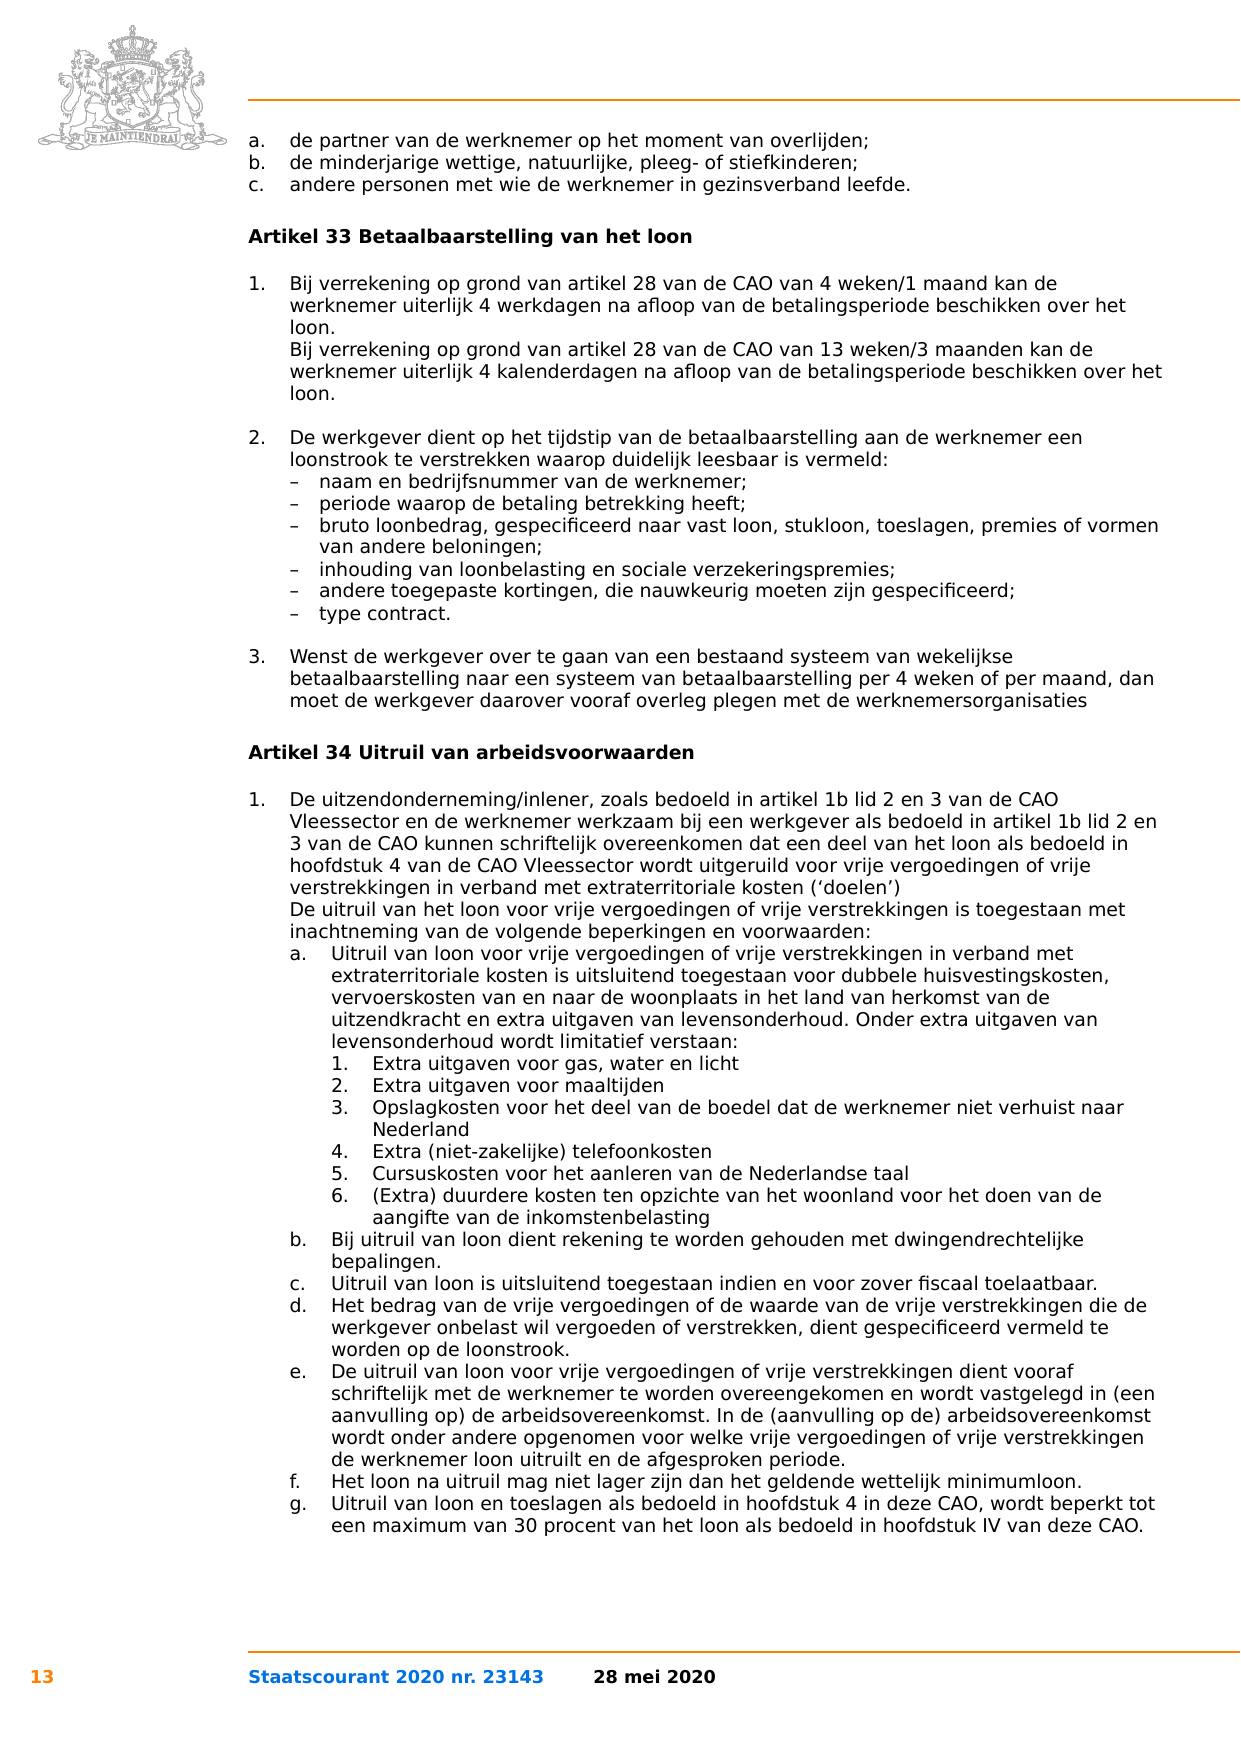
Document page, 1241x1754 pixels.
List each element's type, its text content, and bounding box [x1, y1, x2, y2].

text b. Bij uitruil van loon dient rekening te worden gehouden met dwingendrechtelijke bepalingen. [289, 1229, 1163, 1273]
text d. Het bedrag van de vrije vergoedingen of de waarde van de vrije verstrekkingen die de werkgever onbelast wil vergoeden of verstrekken, dient gespecificeerd vermeld te worden op de loonstrook. [289, 1295, 1163, 1361]
text 5. Cursuskosten voor het aanleren van de Nederlandse taal [331, 1163, 1163, 1185]
text c. Uitruil van loon is uitsluitend toegestaan indien en voor zover fiscaal toelaatbaar. [289, 1273, 1163, 1295]
text 4. Extra (niet-zakelijke) telefoonkosten [331, 1141, 1163, 1163]
text 3. Opslagkosten voor het deel van de boedel dat de werknemer niet verhuist naar Nederland [331, 1097, 1163, 1141]
text b. de minderjarige wettige, natuurlijke, pleeg- of stiefkinderen; [248, 152, 1163, 174]
text 1. Extra uitgaven voor gas, water en licht [331, 1053, 1163, 1075]
subtitle Artikel 34 Uitruil van arbeidsvoorwaarden [248, 742, 1163, 764]
text – type contract. [289, 602, 1163, 624]
text c. andere personen met wie de werknemer in gezinsverband leefde. [248, 174, 1163, 196]
text – naam en bedrijfsnummer van de werknemer; [289, 471, 1163, 492]
text 2. Extra uitgaven voor maaltijden [331, 1075, 1163, 1097]
text 3. Wenst de werkgever over te gaan van een bestaand systeem van wekelijkse betaalbaarstelling naar een systeem van betaalbaarstelling per 4 weken of per maand, dan moet de werkgever daarover vooraf overleg plegen met de werknemersorganisaties [248, 646, 1163, 712]
text g. Uitruil van loon en toeslagen als bedoeld in hoofdstuk 4 in deze CAO, wordt beperkt tot een maximum van 30 procent van het loon als bedoeld in hoofdstuk IV van deze CAO. [289, 1492, 1163, 1536]
text – bruto loonbedrag, gespecificeerd naar vast loon, stukloon, toeslagen, premies of vormen van andere beloningen; [289, 514, 1163, 558]
text a. Uitruil van loon voor vrije vergoedingen of vrije verstrekkingen in verband met extraterritoriale kosten is uitsluitend toegestaan voor dubbele huisvestingskosten, vervoerskosten van en naar de woonplaats in het land van herkomst van de uitzendkracht en extra uitgaven van levensonderhoud. Onder extra uitgaven van levensonderhoud wordt limitatief verstaan: [289, 943, 1163, 1053]
subtitle Artikel 33 Betaalbaarstelling van het loon [248, 226, 1163, 248]
text Bij verrekening op grond van artikel 28 van de CAO van 13 weken/3 maanden kan de werknemer uiterlijk 4 kalenderdagen na afloop van de betalingsperiode beschikken over het loon. [289, 339, 1163, 405]
text a. de partner van de werknemer op het moment van overlijden; [248, 130, 1163, 152]
text e. De uitruil van loon voor vrije vergoedingen of vrije verstrekkingen dient vooraf schriftelijk met de werknemer te worden overeengekomen en wordt vastgelegd in (een aanvulling op) de arbeidsovereenkomst. In de (aanvulling op de) arbeidsovereenkomst wordt onder andere opgenomen voor welke vrije vergoedingen of vrije verstrekkingen de werknemer loon uitruilt en de afgesproken periode. [289, 1361, 1163, 1471]
text De uitruil van het loon voor vrije vergoedingen of vrije verstrekkingen is toegestaan met inachtneming van de volgende beperkingen en voorwaarden: [289, 899, 1163, 943]
text 6. (Extra) duurdere kosten ten opzichte van het woonland voor het doen van de aangifte van de inkomstenbelasting [331, 1185, 1163, 1229]
text 1. Bij verrekening op grond van artikel 28 van de CAO van 4 weken/1 maand kan de werknemer uiterlijk 4 werkdagen na afloop van de betalingsperiode beschikken over het loon. [248, 273, 1163, 339]
text – periode waarop de betaling betrekking heeft; [289, 492, 1163, 514]
text – andere toegepaste kortingen, die nauwkeurig moeten zijn gespecificeerd; [289, 580, 1163, 602]
text f. Het loon na uitruil mag niet lager zijn dan het geldende wettelijk minimumloon. [289, 1471, 1163, 1492]
picture [38, 25, 227, 150]
text – inhouding van loonbelasting en sociale verzekeringspremies; [289, 558, 1163, 580]
text 1. De uitzendonderneming/inlener, zoals bedoeld in artikel 1b lid 2 en 3 van de CAO Vleessector en de werknemer werkzaam bij een werkgever als bedoeld in artikel 1b lid 2 en 3 van de CAO kunnen schriftelijk overeenkomen dat een deel van het loon als bedoeld in hoofdstuk 4 van de CAO Vleessector wordt uitgeruild voor vrije vergoedingen of vrije verstrekkingen in verband met extraterritoriale kosten (‘doelen’) [248, 789, 1163, 899]
text 2. De werkgever dient op het tijdstip van de betaalbaarstelling aan de werknemer een loonstrook te verstrekken waarop duidelijk leesbaar is vermeld: [248, 427, 1163, 471]
